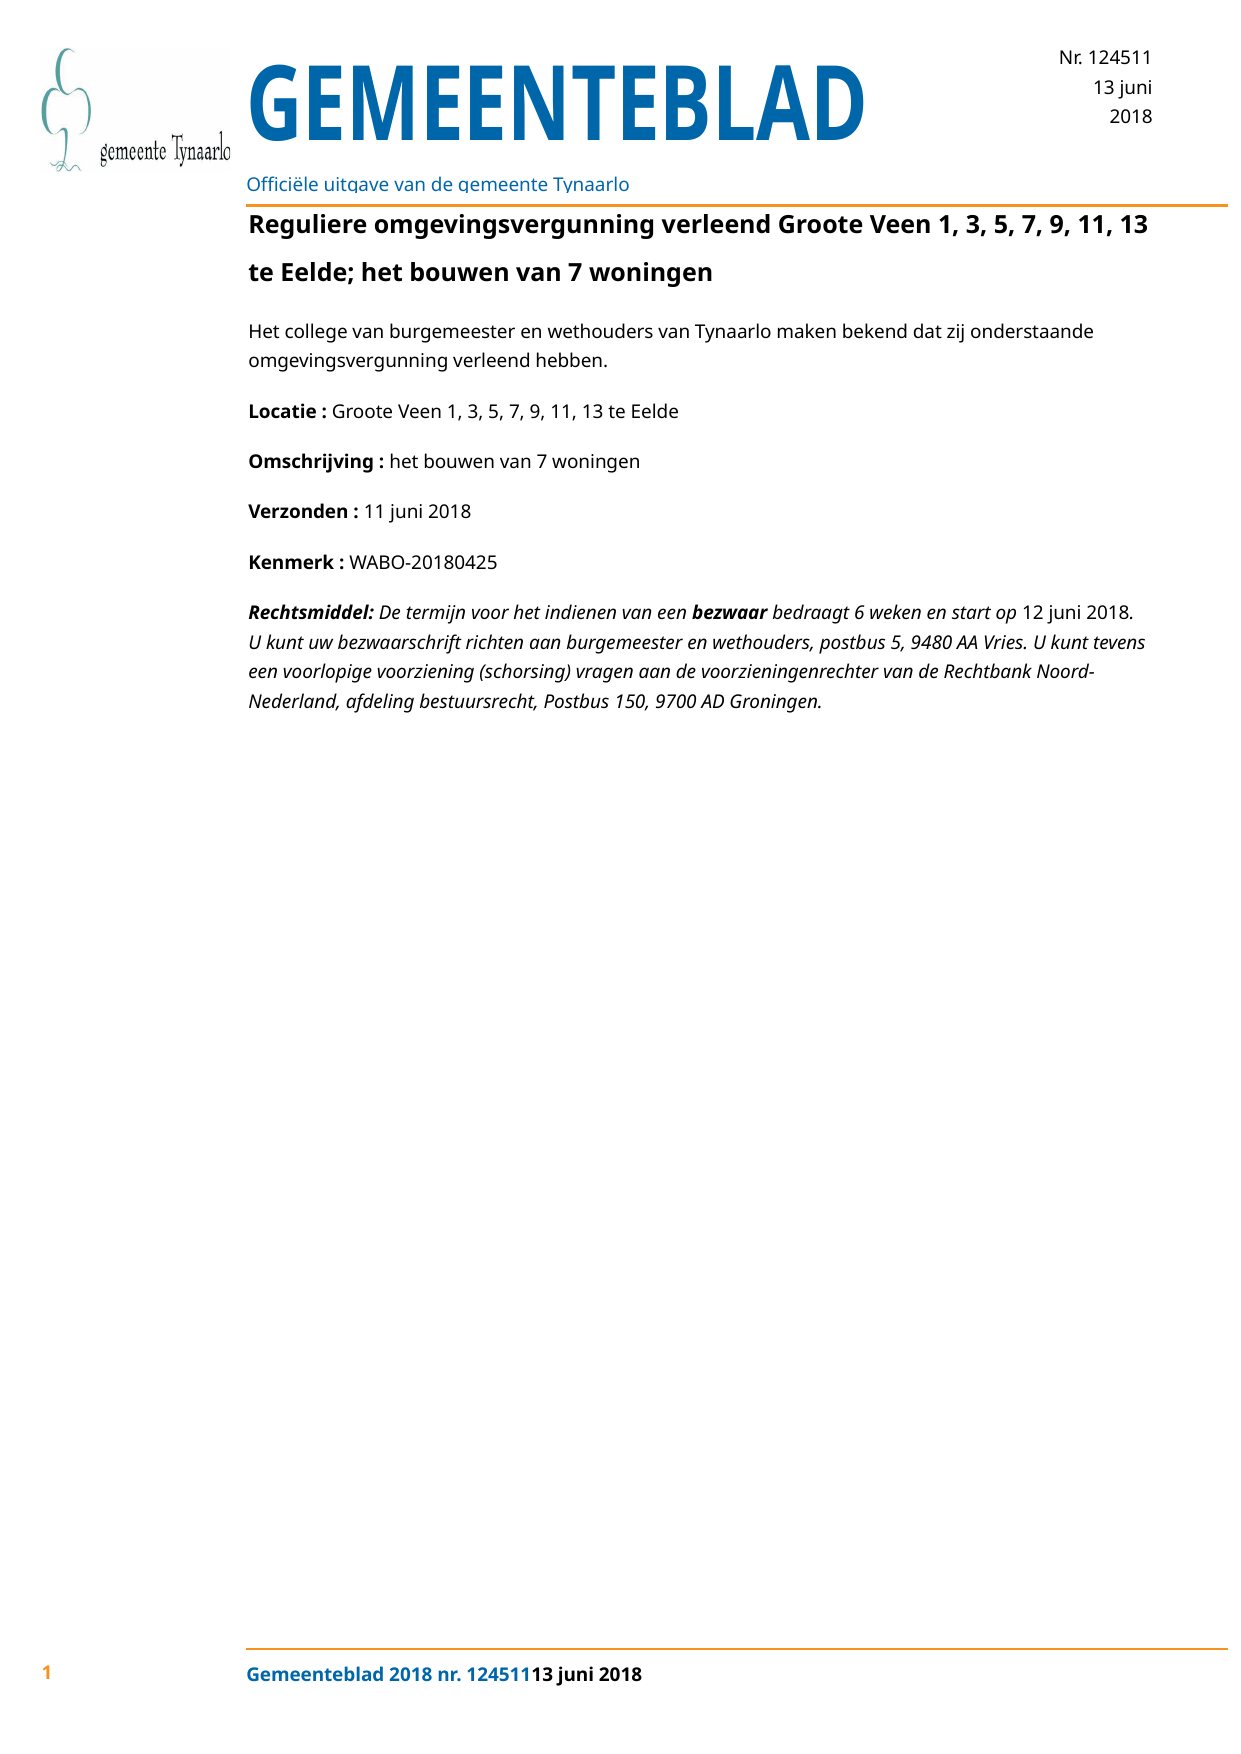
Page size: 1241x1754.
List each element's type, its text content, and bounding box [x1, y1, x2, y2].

text Omschrijving : het bouwen van 7 woningen [248, 448, 1152, 474]
text Rechtsmiddel: De termijn voor het indienen van een bezwaar bedraagt 6 weken en start op 12 juni 2018. U kunt uw bezwaarschrift richten aan burgemeester en wethouders, postbus 5, 9480 AA Vries. U kunt tevens een voorlopige voorziening (schorsing) vragen aan de voorzieningenrechter van de Rechtbank Noord-Nederland, afdeling bestuursrecht, Postbus 150, 9700 AD Groningen. [248, 599, 1152, 714]
text Kenmerk : WABO-20180425 [248, 549, 1152, 575]
text Reguliere omgevingsvergunning verleend Groote Veen 1, 3, 5, 7, 9, 11, 13 te Eelde; het bouwen van 7 woningen [248, 207, 1152, 288]
picture [41, 47, 231, 172]
text Het college van burgemeester en wethouders van Tynaarlo maken bekend dat zij onderstaande omgevingsvergunning verleend hebben. [248, 318, 1152, 373]
text Verzonden : 11 juni 2018 [248, 499, 1152, 524]
text Locatie : Groote Veen 1, 3, 5, 7, 9, 11, 13 te Eelde [248, 398, 1152, 424]
